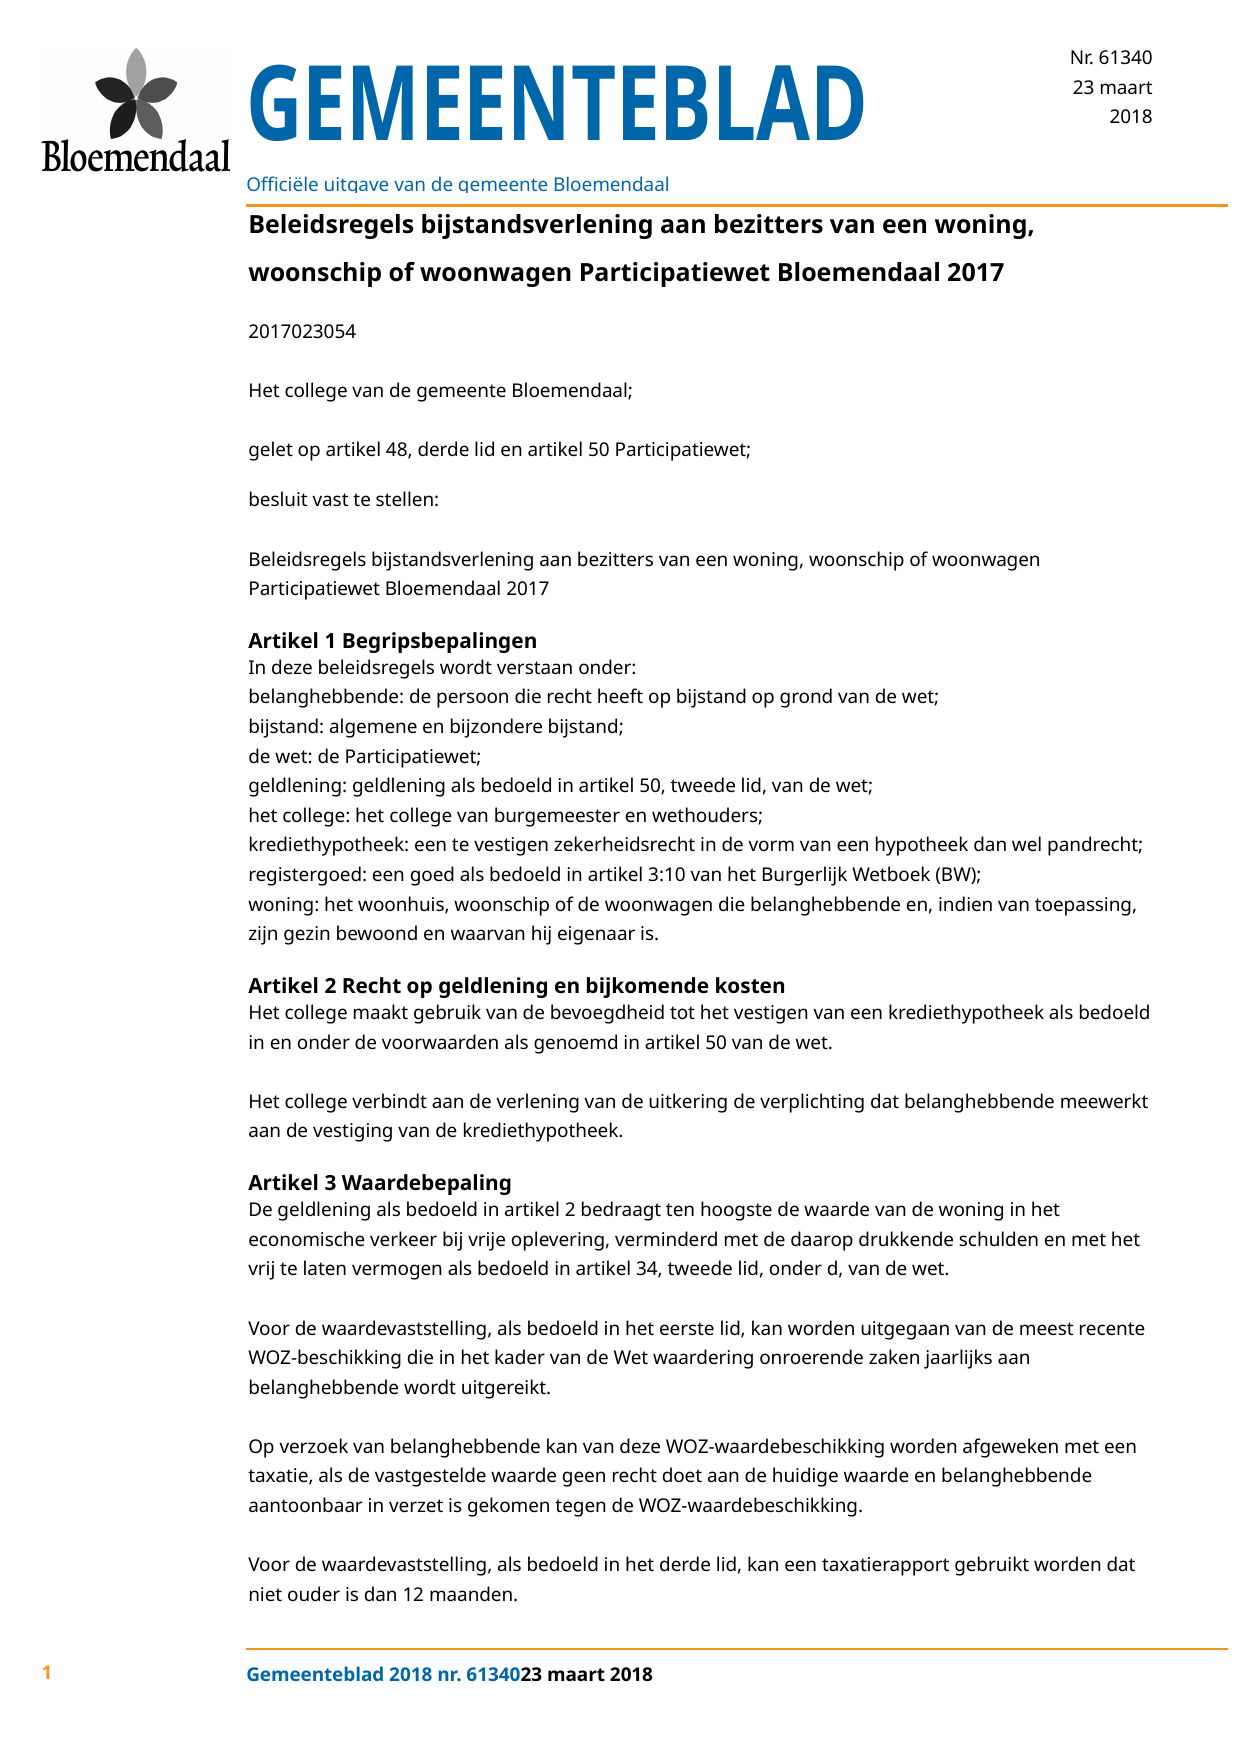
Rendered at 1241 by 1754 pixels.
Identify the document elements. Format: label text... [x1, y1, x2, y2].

text geldlening: geldlening als bedoeld in artikel 50, tweede lid, van de wet; [248, 772, 1152, 798]
text Beleidsregels bijstandsverlening aan bezitters van een woning, woonschip of woonwagen Participatiewet Bloemendaal 2017 [248, 546, 1152, 601]
text Artikel 1 Begripsbepalingen [248, 626, 1152, 654]
text krediethypotheek: een te vestigen zekerheidsrecht in de vorm van een hypotheek dan wel pandrecht; [248, 832, 1152, 857]
text gelet op artikel 48, derde lid en artikel 50 Participatiewet; [248, 436, 1152, 462]
text Het college maakt gebruik van de bevoegdheid tot het vestigen van een krediethypotheek als bedoeld in en onder de voorwaarden als genoemd in artikel 50 van de wet. [248, 999, 1152, 1054]
text de wet: de Participatiewet; [248, 743, 1152, 769]
text In deze beleidsregels wordt verstaan onder: [248, 654, 1152, 680]
text registergoed: een goed als bedoeld in artikel 3:10 van het Burgerlijk Wetboek (BW); [248, 861, 1152, 887]
text Artikel 2 Recht op geldlening en bijkomende kosten [248, 971, 1152, 999]
text Het college verbindt aan de verlening van de uitkering de verplichting dat belanghebbende meewerkt aan de vestiging van de krediethypotheek. [248, 1088, 1152, 1143]
text Artikel 3 Waardebepaling [248, 1168, 1152, 1196]
text 2017023054 [248, 318, 1152, 344]
text Het college van de gemeente Bloemendaal; [248, 377, 1152, 403]
picture [41, 47, 231, 172]
text Beleidsregels bijstandsverlening aan bezitters van een woning, woonschip of woonwagen Participatiewet Bloemendaal 2017 [248, 207, 1152, 288]
text besluit vast te stellen: [248, 487, 1152, 512]
text De geldlening als bedoeld in artikel 2 bedraagt ten hoogste de waarde van de woning in het economische verkeer bij vrije oplevering, verminderd met de daarop drukkende schulden en met het vrij te laten vermogen als bedoeld in artikel 34, tweede lid, onder d, van de wet. [248, 1196, 1152, 1281]
text Voor de waardevaststelling, als bedoeld in het eerste lid, kan worden uitgegaan van de meest recente WOZ-beschikking die in het kader van de Wet waardering onroerende zaken jaarlijks aan belanghebbende wordt uitgereikt. [248, 1315, 1152, 1400]
text Voor de waardevaststelling, als bedoeld in het derde lid, kan een taxatierapport gebruikt worden dat niet ouder is dan 12 maanden. [248, 1551, 1152, 1607]
text Op verzoek van belanghebbende kan van deze WOZ-waardebeschikking worden afgeweken met een taxatie, als de vastgestelde waarde geen recht doet aan de huidige waarde en belanghebbende aantoonbaar in verzet is gekomen tegen de WOZ-waardebeschikking. [248, 1433, 1152, 1518]
text het college: het college van burgemeester en wethouders; [248, 802, 1152, 828]
text woning: het woonhuis, woonschip of de woonwagen die belanghebbende en, indien van toepassing, zijn gezin bewoond en waarvan hij eigenaar is. [248, 891, 1152, 946]
text bijstand: algemene en bijzondere bijstand; [248, 713, 1152, 739]
text belanghebbende: de persoon die recht heeft op bijstand op grond van de wet; [248, 684, 1152, 709]
